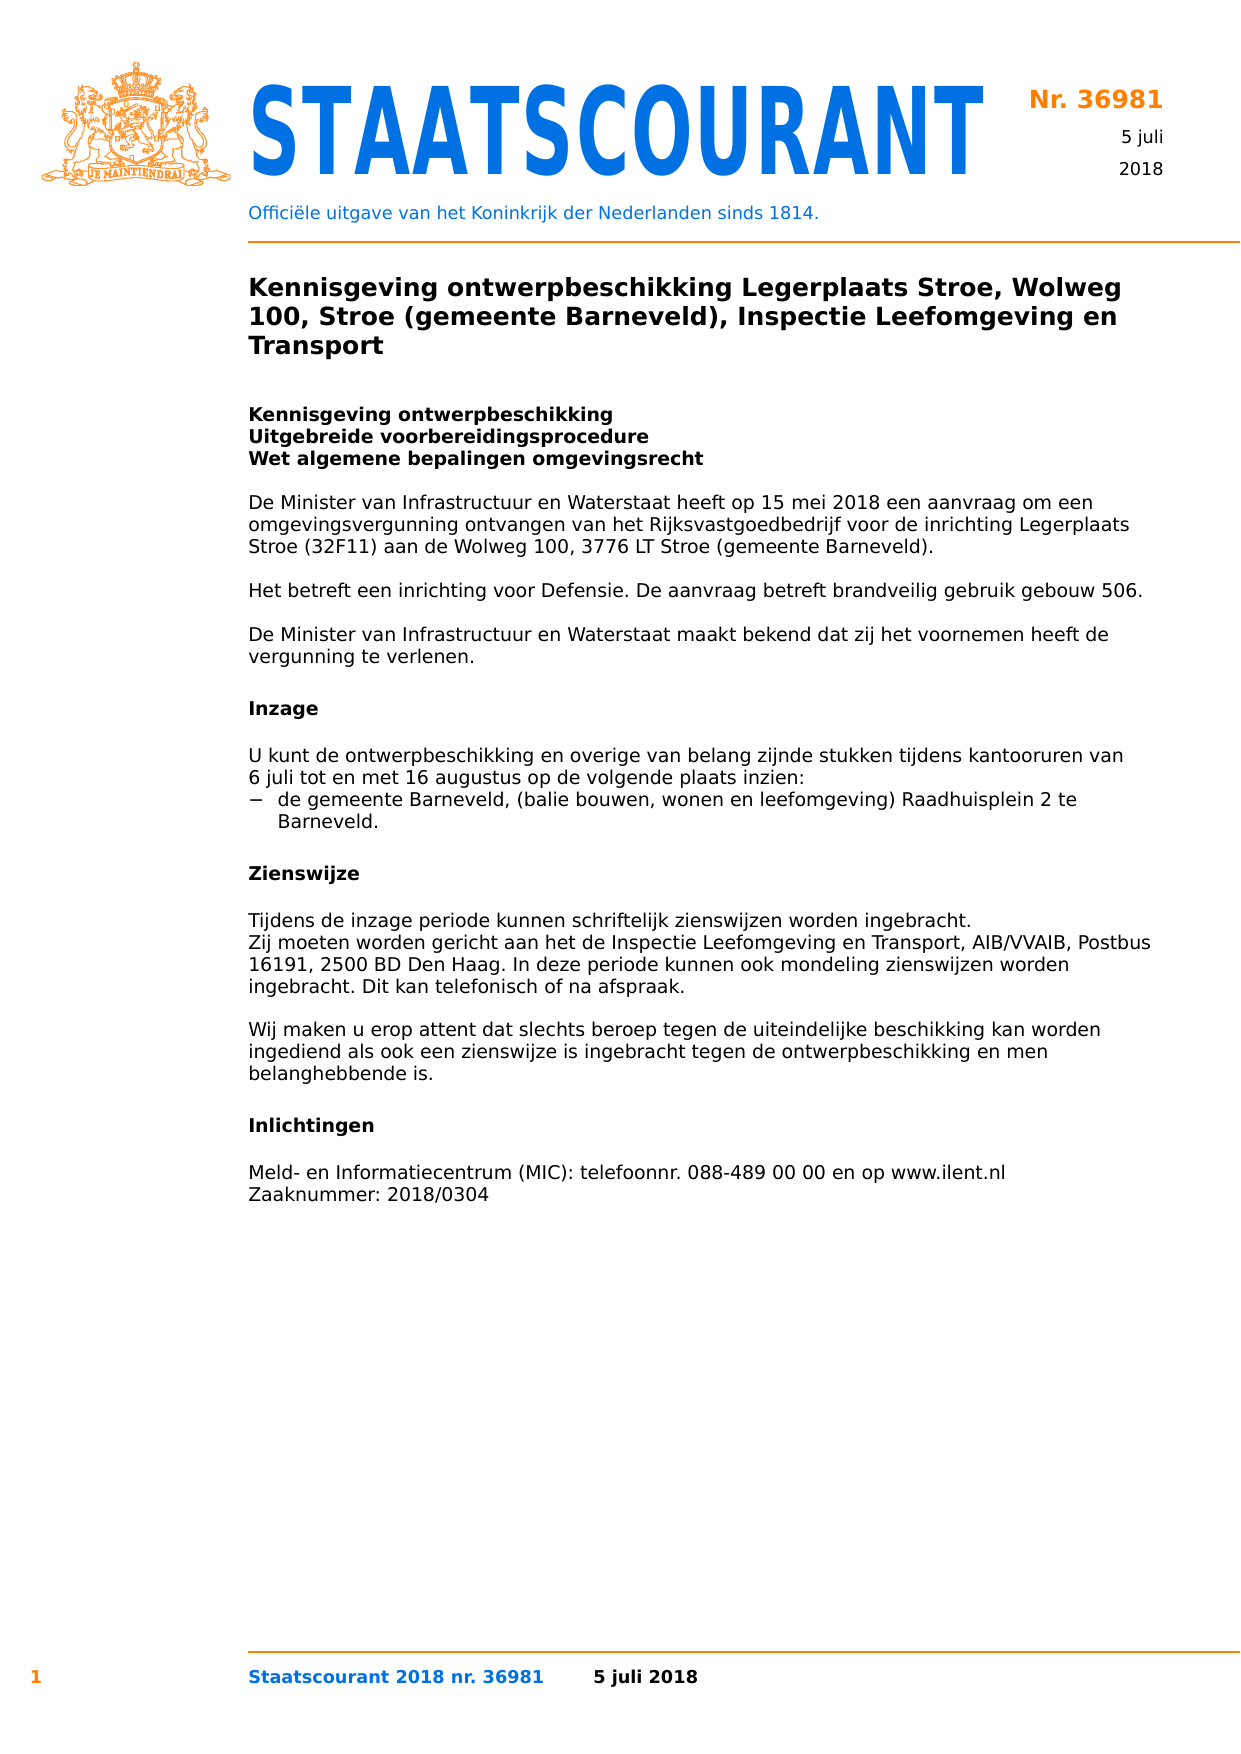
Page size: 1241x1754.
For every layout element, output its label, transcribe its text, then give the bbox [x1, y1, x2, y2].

text Tijdens de inzage periode kunnen schriftelijk zienswijzen worden ingebracht. [248, 909, 1163, 932]
subtitle Kennisgeving ontwerpbeschikking Legerplaats Stroe, Wolweg 100, Stroe (gemeente Barneveld), Inspectie Leefomgeving en Transport [248, 273, 1163, 361]
picture [41, 62, 231, 186]
table_cell 5 juli [998, 121, 1240, 153]
subtitle Inzage [248, 698, 1163, 720]
text − de gemeente Barneveld, (balie bouwen, wonen en leefomgeving) Raadhuisplein 2 te Barneveld. [248, 789, 1163, 833]
subtitle Zienswijze [248, 863, 1163, 884]
table_cell Officiële uitgave van het Koninkrijk der Nederlanden sinds 1814. [248, 203, 1240, 241]
table_header Nr. 36981 [998, 62, 1240, 121]
text Zaaknummer: 2018/0304 [248, 1184, 1163, 1206]
text Zij moeten worden gericht aan het de Inspectie Leefomgeving en Transport, AIB/VVAIB, Postbus 16191, 2500 BD Den Haag. In deze periode kunnen ook mondeling zienswijzen worden ingebracht. Dit kan telefonisch of na afspraak. [248, 932, 1163, 997]
text De Minister van Infrastructuur en Waterstaat heeft op 15 mei 2018 een aanvraag om een omgevingsvergunning ontvangen van het Rijksvastgoedbedrijf voor de inrichting Legerplaats Stroe (32F11) aan de Wolweg 100, 3776 LT Stroe (gemeente Barneveld). [248, 492, 1163, 558]
text Het betreft een inrichting voor Defensie. De aanvraag betreft brandveilig gebruik gebouw 506. [248, 580, 1163, 602]
text Kennisgeving ontwerpbeschikking [248, 404, 1163, 426]
text Wet algemene bepalingen omgevingsrecht [248, 448, 1163, 470]
text U kunt de ontwerpbeschikking en overige van belang zijnde stukken tijdens kantooruren van 6 juli tot en met 16 augustus op de volgende plaats inzien: [248, 745, 1163, 789]
table_header STAATSCOURANT [248, 62, 998, 203]
text Wij maken u erop attent dat slechts beroep tegen de uiteindelijke beschikking kan worden ingediend als ook een zienswijze is ingebracht tegen de ontwerpbeschikking en men belanghebbende is. [248, 1019, 1163, 1085]
text Uitgebreide voorbereidingsprocedure [248, 426, 1163, 448]
subtitle Inlichtingen [248, 1115, 1163, 1137]
text De Minister van Infrastructuur en Waterstaat maakt bekend dat zij het voornemen heeft de vergunning te verlenen. [248, 624, 1163, 668]
table_header [25, 62, 248, 241]
table_cell 2018 [998, 153, 1240, 203]
text Meld- en Informatiecentrum (MIC): telefoonnr. 088-489 00 00 en op www.ilent.nl [248, 1162, 1163, 1184]
